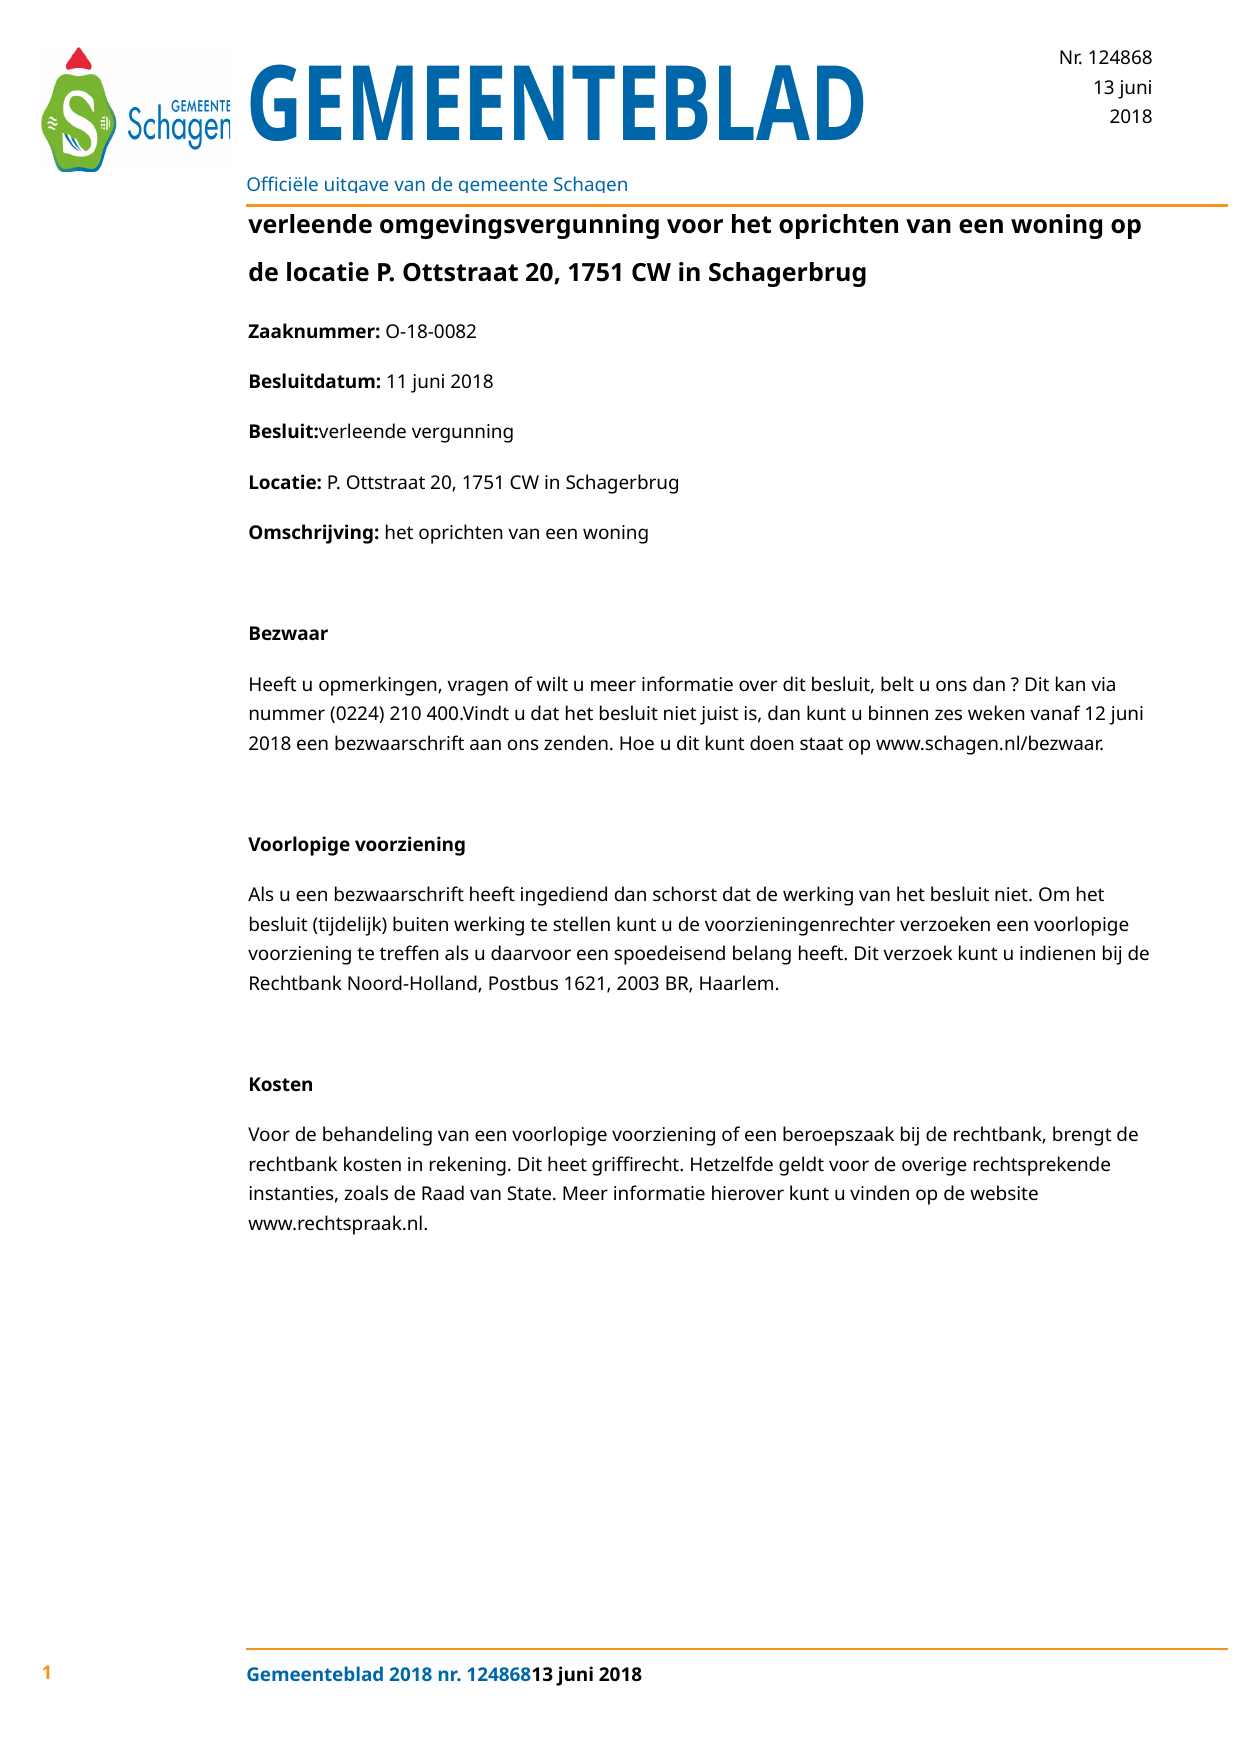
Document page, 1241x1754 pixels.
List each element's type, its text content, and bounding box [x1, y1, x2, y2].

text Kosten [248, 1071, 1152, 1097]
picture [41, 47, 231, 172]
text Locatie: P. Ottstraat 20, 1751 CW in Schagerbrug [248, 469, 1152, 495]
text Voor de behandeling van een voorlopige voorziening of een beroepszaak bij de rechtbank, brengt de rechtbank kosten in rekening. Dit heet griffirecht. Hetzelfde geldt voor de overige rechtsprekende instanties, zoals de Raad van State. Meer informatie hierover kunt u vinden op de website www.rechtspraak.nl. [248, 1121, 1152, 1236]
text Bezwaar [248, 620, 1152, 646]
text Omschrijving: het oprichten van een woning [248, 519, 1152, 545]
text Besluit:verleende vergunning [248, 419, 1152, 444]
text Heeft u opmerkingen, vragen of wilt u meer informatie over dit besluit, belt u ons dan ? Dit kan via nummer (0224) 210 400.Vindt u dat het besluit niet juist is, dan kunt u binnen zes weken vanaf 12 juni 2018 een bezwaarschrift aan ons zenden. Hoe u dit kunt doen staat op www.schagen.nl/bezwaar. [248, 671, 1152, 756]
text Voorlopige voorziening [248, 831, 1152, 857]
text Besluitdatum: 11 juni 2018 [248, 368, 1152, 394]
text Als u een bezwaarschrift heeft ingediend dan schorst dat de werking van het besluit niet. Om het besluit (tijdelijk) buiten werking te stellen kunt u de voorzieningenrechter verzoeken een voorlopige voorziening te treffen als u daarvoor een spoedeisend belang heeft. Dit verzoek kunt u indienen bij de Rechtbank Noord-Holland, Postbus 1621, 2003 BR, Haarlem. [248, 881, 1152, 996]
text Zaaknummer: O-18-0082 [248, 318, 1152, 344]
text verleende omgevingsvergunning voor het oprichten van een woning op de locatie P. Ottstraat 20, 1751 CW in Schagerbrug [248, 207, 1152, 288]
